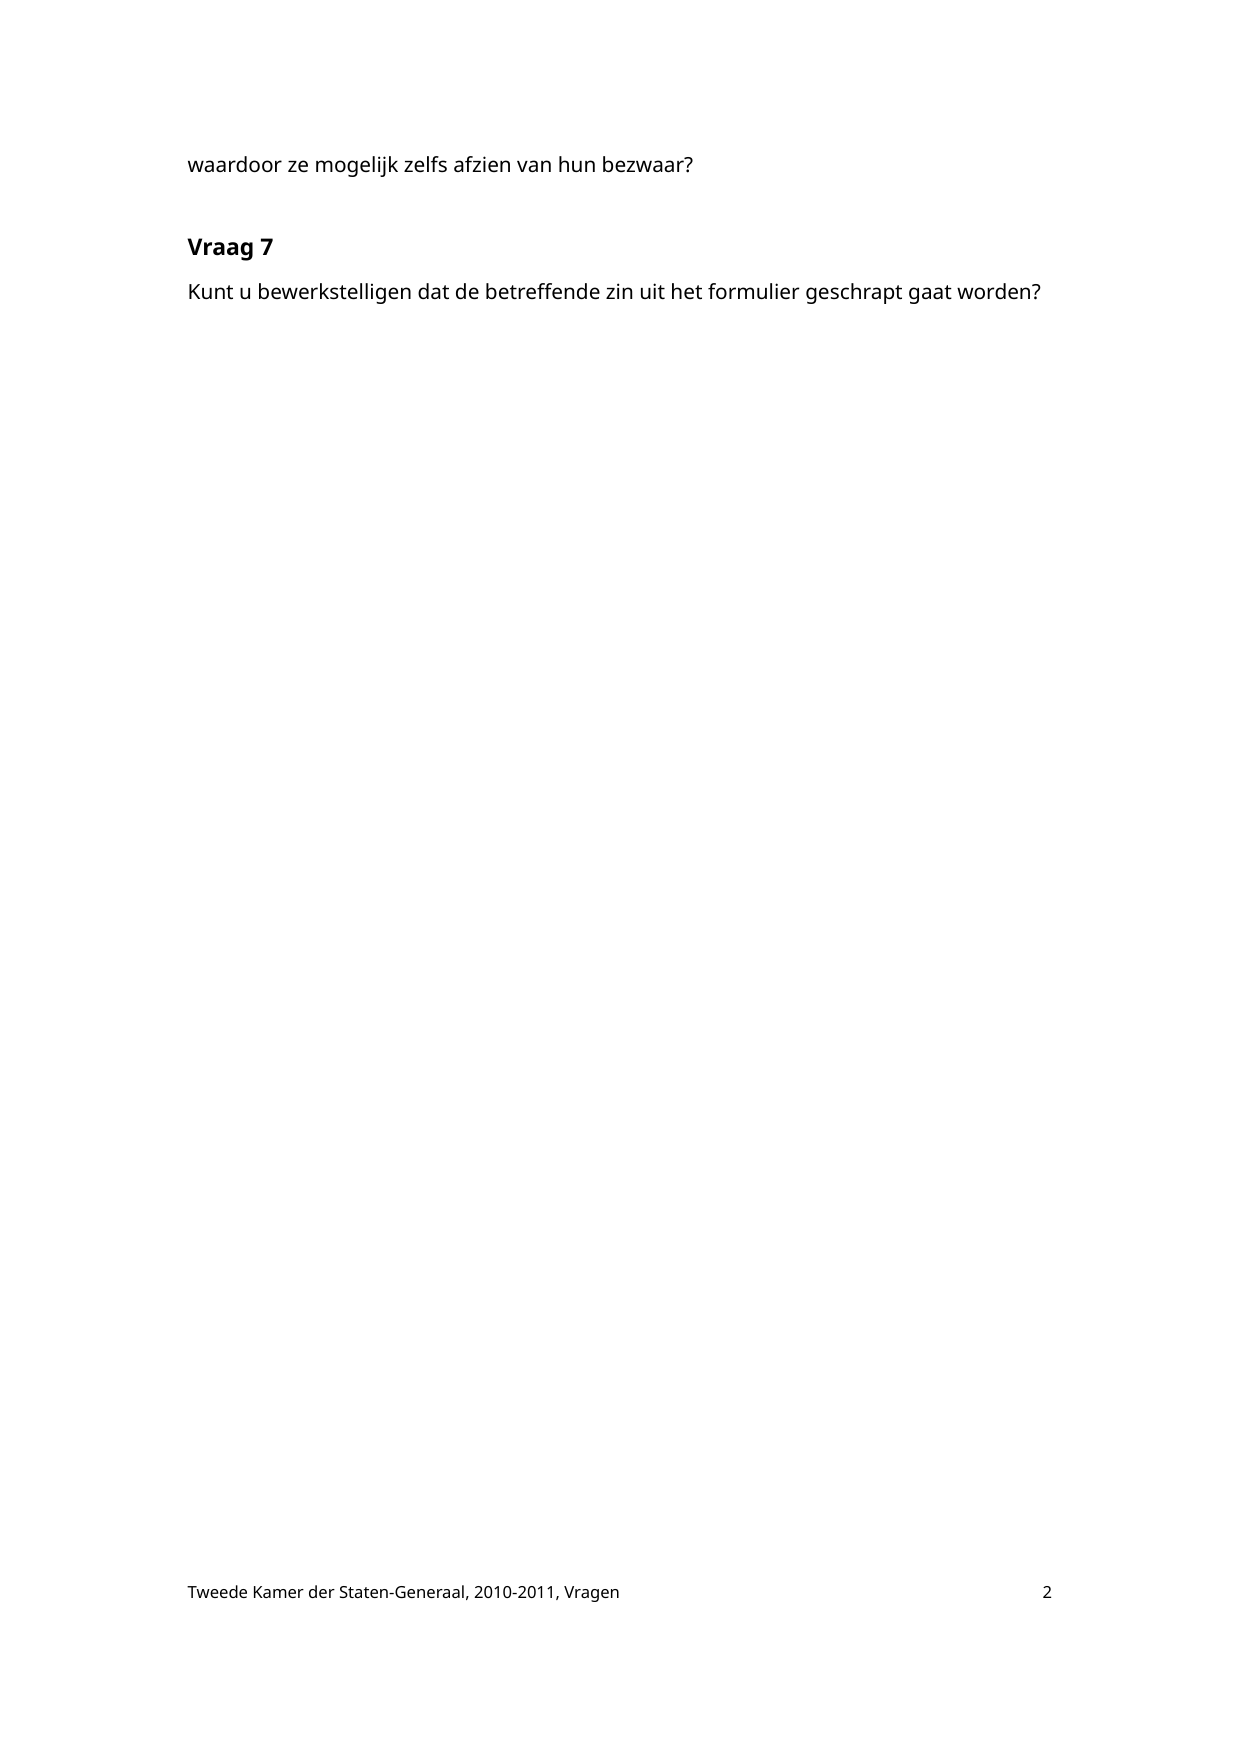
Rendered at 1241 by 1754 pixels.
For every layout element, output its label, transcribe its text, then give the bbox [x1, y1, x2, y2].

text waardoor ze mogelijk zelfs afzien van hun bezwaar? [187, 150, 1053, 178]
text Kunt u bewerkstelligen dat de betreffende zin uit het formulier geschrapt gaat worden? [187, 277, 1053, 306]
subtitle Vraag 7 [187, 231, 1053, 262]
